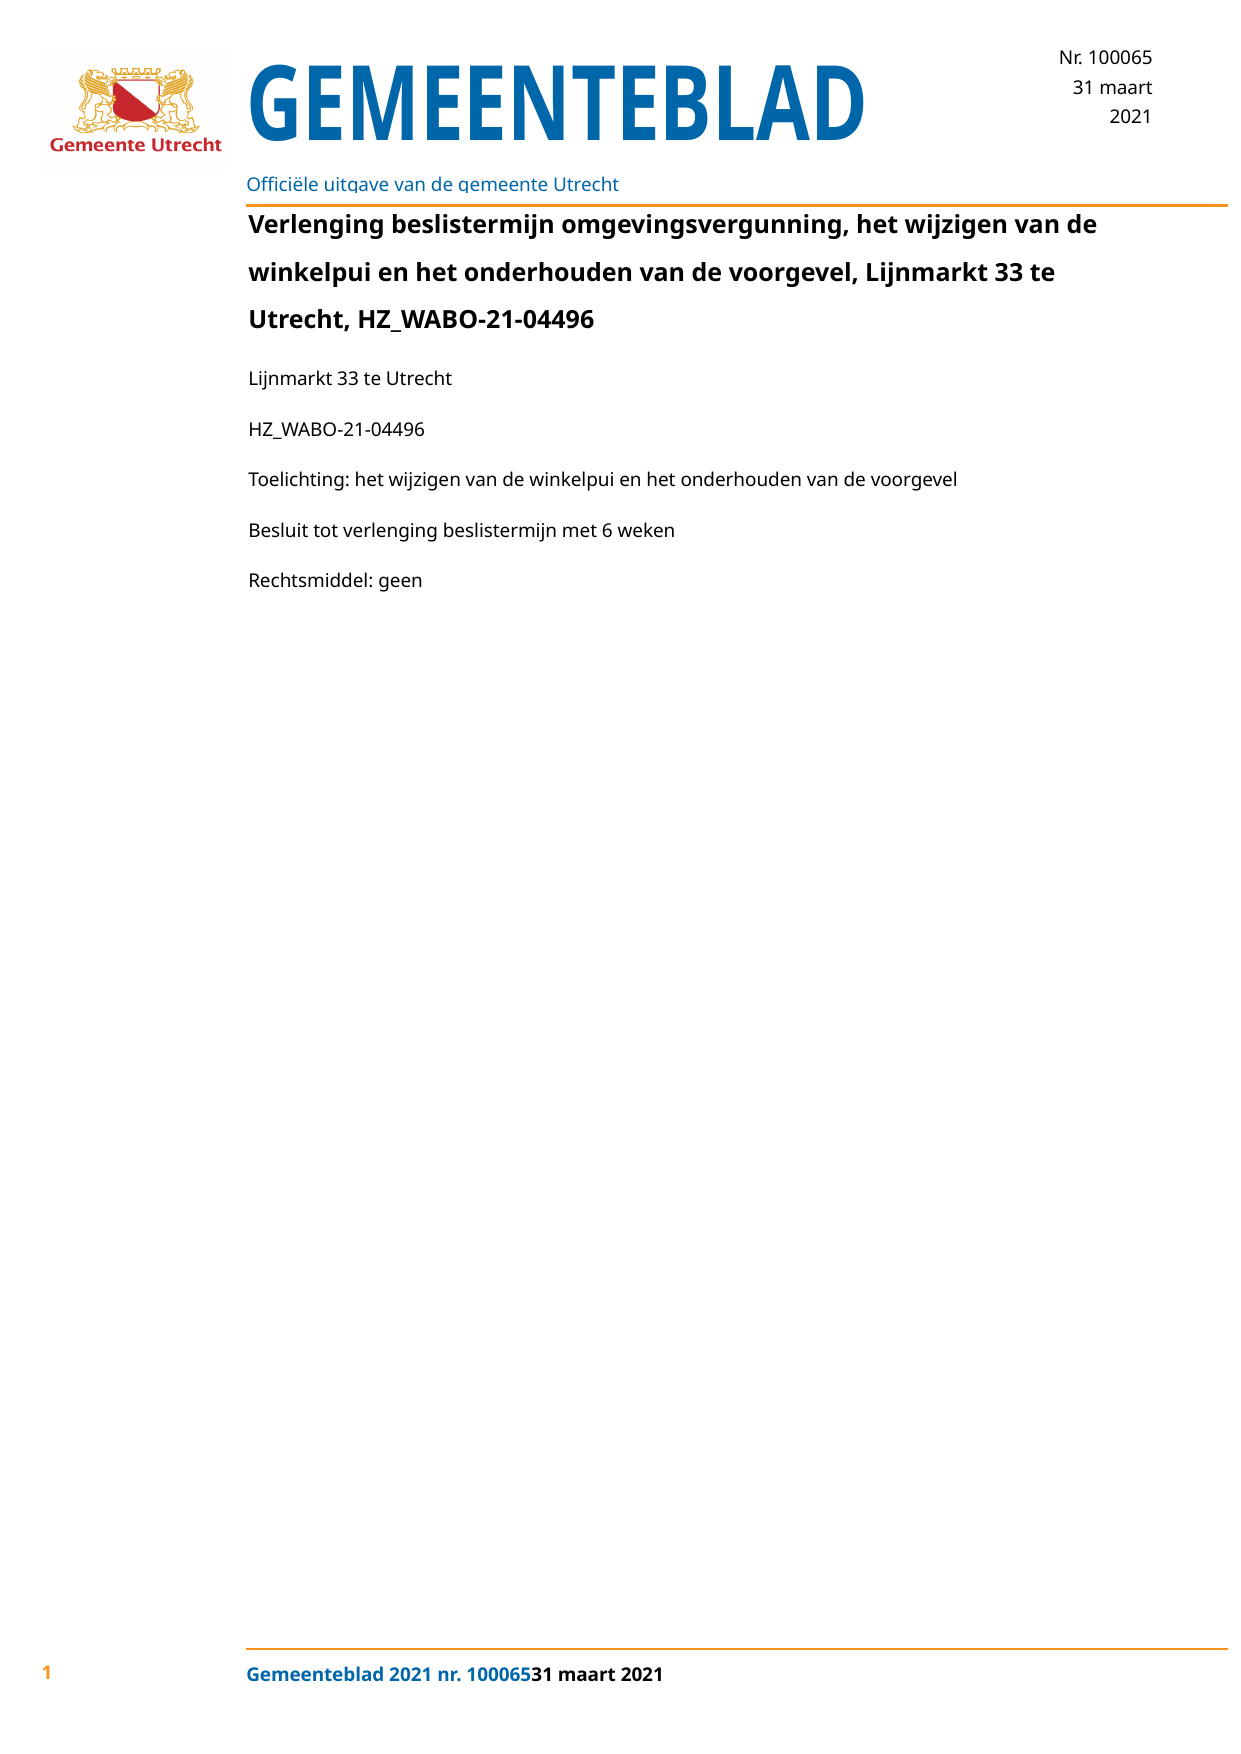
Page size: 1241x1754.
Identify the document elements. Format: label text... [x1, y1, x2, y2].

text Verlenging beslistermijn omgevingsvergunning, het wijzigen van de winkelpui en het onderhouden van de voorgevel, Lijnmarkt 33 te Utrecht, HZ_WABO-21-04496 [248, 207, 1152, 336]
text HZ_WABO-21-04496 [248, 416, 1152, 442]
picture [41, 47, 231, 172]
text Besluit tot verlenging beslistermijn met 6 weken [248, 517, 1152, 542]
text Rechtsmiddel: geen [248, 567, 1152, 593]
text Lijnmarkt 33 te Utrecht [248, 366, 1152, 391]
text Toelichting: het wijzigen van de winkelpui en het onderhouden van de voorgevel [248, 466, 1152, 492]
